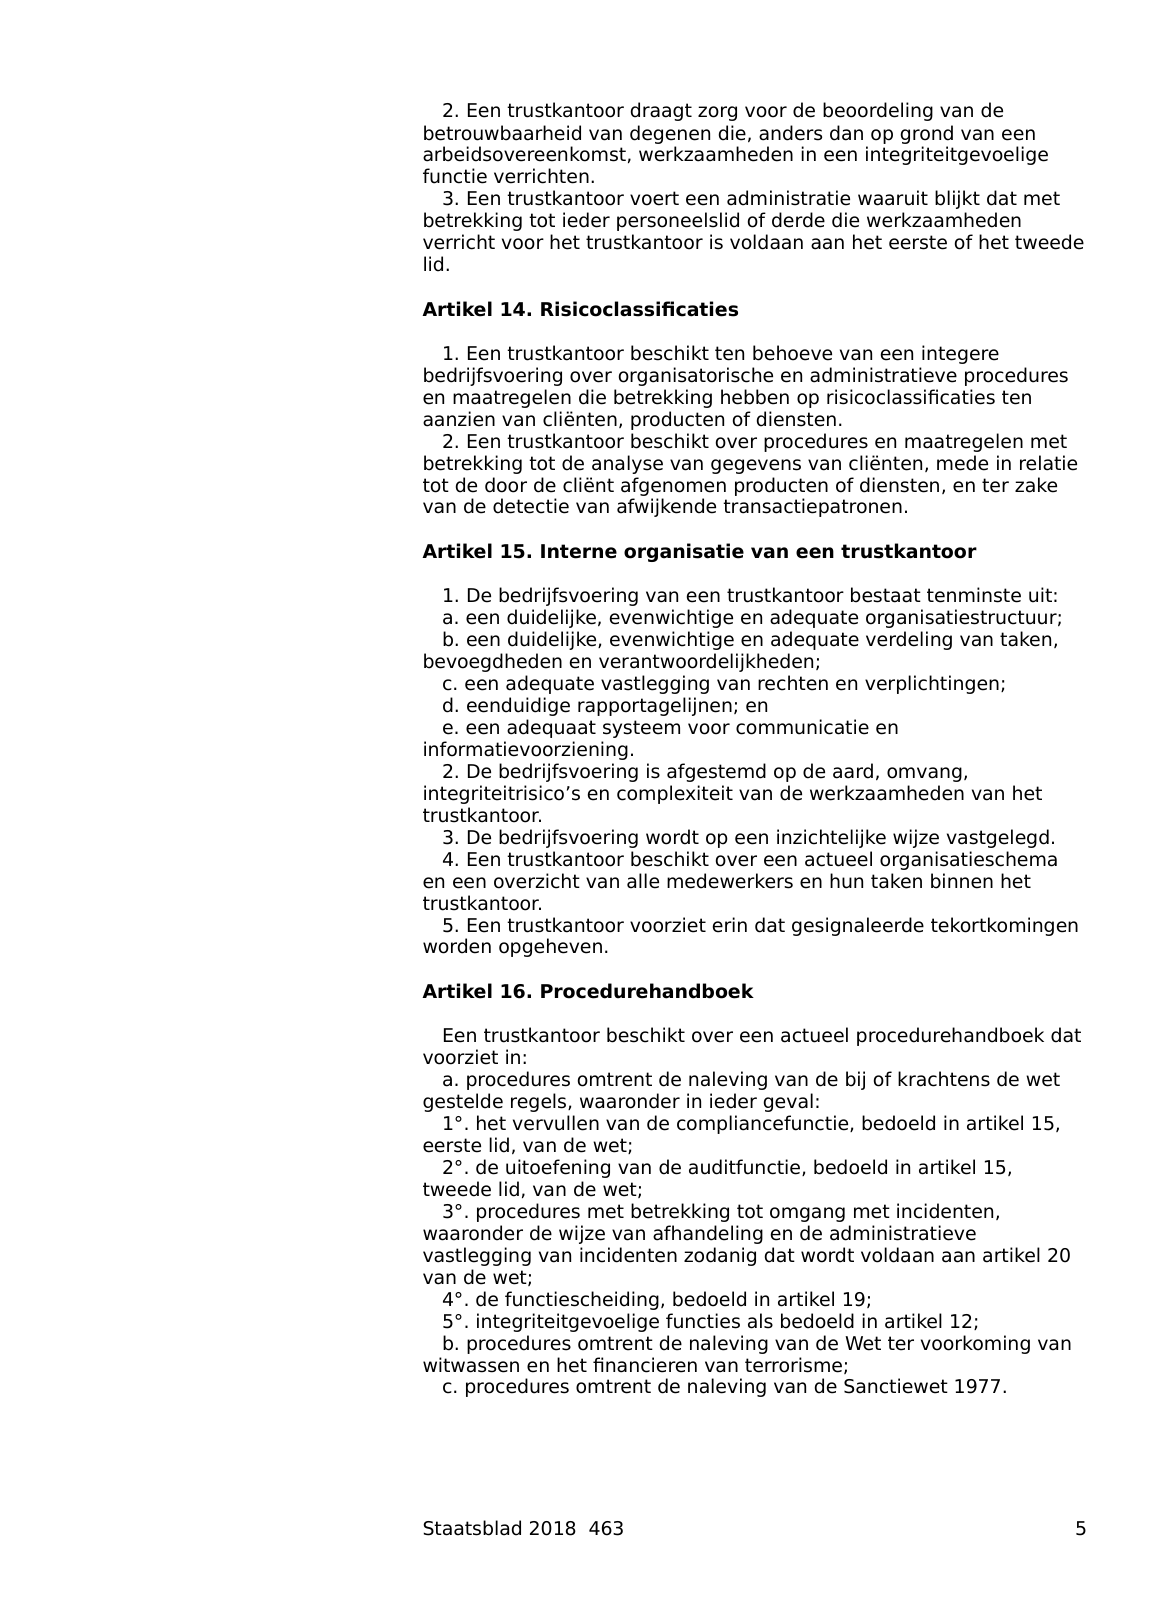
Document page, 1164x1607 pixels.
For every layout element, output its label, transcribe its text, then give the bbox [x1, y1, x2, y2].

text 2. De bedrijfsvoering is afgestemd op de aard, omvang, integriteitrisico’s en complexiteit van de werkzaamheden van het trustkantoor. [422, 761, 1087, 827]
text a. een duidelijke, evenwichtige en adequate organisatiestructuur; [422, 607, 1087, 629]
text b. een duidelijke, evenwichtige en adequate verdeling van taken, bevoegdheden en verantwoordelijkheden; [422, 629, 1087, 673]
text b. procedures omtrent de naleving van de Wet ter voorkoming van witwassen en het financieren van terrorisme; [422, 1332, 1087, 1376]
text e. een adequaat systeem voor communicatie en informatievoorziening. [422, 717, 1087, 761]
subtitle Artikel 14. Risicoclassificaties [422, 298, 1087, 320]
text 4. Een trustkantoor beschikt over een actueel organisatieschema en een overzicht van alle medewerkers en hun taken binnen het trustkantoor. [422, 848, 1087, 914]
text 2. Een trustkantoor beschikt over procedures en maatregelen met betrekking tot de analyse van gegevens van cliënten, mede in relatie tot de door de cliënt afgenomen producten of diensten, en ter zake van de detectie van afwijkende transactiepatronen. [422, 431, 1087, 518]
text 3. Een trustkantoor voert een administratie waaruit blijkt dat met betrekking tot ieder personeelslid of derde die werkzaamheden verricht voor het trustkantoor is voldaan aan het eerste of het tweede lid. [422, 188, 1087, 276]
text 3. De bedrijfsvoering wordt op een inzichtelijke wijze vastgelegd. [422, 827, 1087, 848]
subtitle Artikel 15. Interne organisatie van een trustkantoor [422, 541, 1087, 563]
text 5. Een trustkantoor voorziet erin dat gesignaleerde tekortkomingen worden opgeheven. [422, 914, 1087, 958]
text 1. De bedrijfsvoering van een trustkantoor bestaat tenminste uit: [422, 585, 1087, 607]
text a. procedures omtrent de naleving van de bij of krachtens de wet gestelde regels, waaronder in ieder geval: [422, 1069, 1087, 1113]
subtitle Artikel 16. Procedurehandboek [422, 981, 1087, 1003]
text 5°. integriteitgevoelige functies als bedoeld in artikel 12; [422, 1311, 1087, 1332]
text 3°. procedures met betrekking tot omgang met incidenten, waaronder de wijze van afhandeling en de administratieve vastlegging van incidenten zodanig dat wordt voldaan aan artikel 20 van de wet; [422, 1201, 1087, 1288]
text d. eenduidige rapportagelijnen; en [422, 695, 1087, 717]
text 1. Een trustkantoor beschikt ten behoeve van een integere bedrijfsvoering over organisatorische en administratieve procedures en maatregelen die betrekking hebben op risicoclassificaties ten aanzien van cliënten, producten of diensten. [422, 343, 1087, 431]
text 4°. de functiescheiding, bedoeld in artikel 19; [422, 1288, 1087, 1311]
text 2. Een trustkantoor draagt zorg voor de beoordeling van de betrouwbaarheid van degenen die, anders dan op grond van een arbeidsovereenkomst, werkzaamheden in een integriteitgevoelige functie verrichten. [422, 100, 1087, 188]
text 2°. de uitoefening van de auditfunctie, bedoeld in artikel 15, tweede lid, van de wet; [422, 1157, 1087, 1201]
text c. procedures omtrent de naleving van de Sanctiewet 1977. [422, 1376, 1087, 1398]
text 1°. het vervullen van de compliancefunctie, bedoeld in artikel 15, eerste lid, van de wet; [422, 1113, 1087, 1157]
text c. een adequate vastlegging van rechten en verplichtingen; [422, 673, 1087, 695]
text Een trustkantoor beschikt over een actueel procedurehandboek dat voorziet in: [422, 1025, 1087, 1069]
